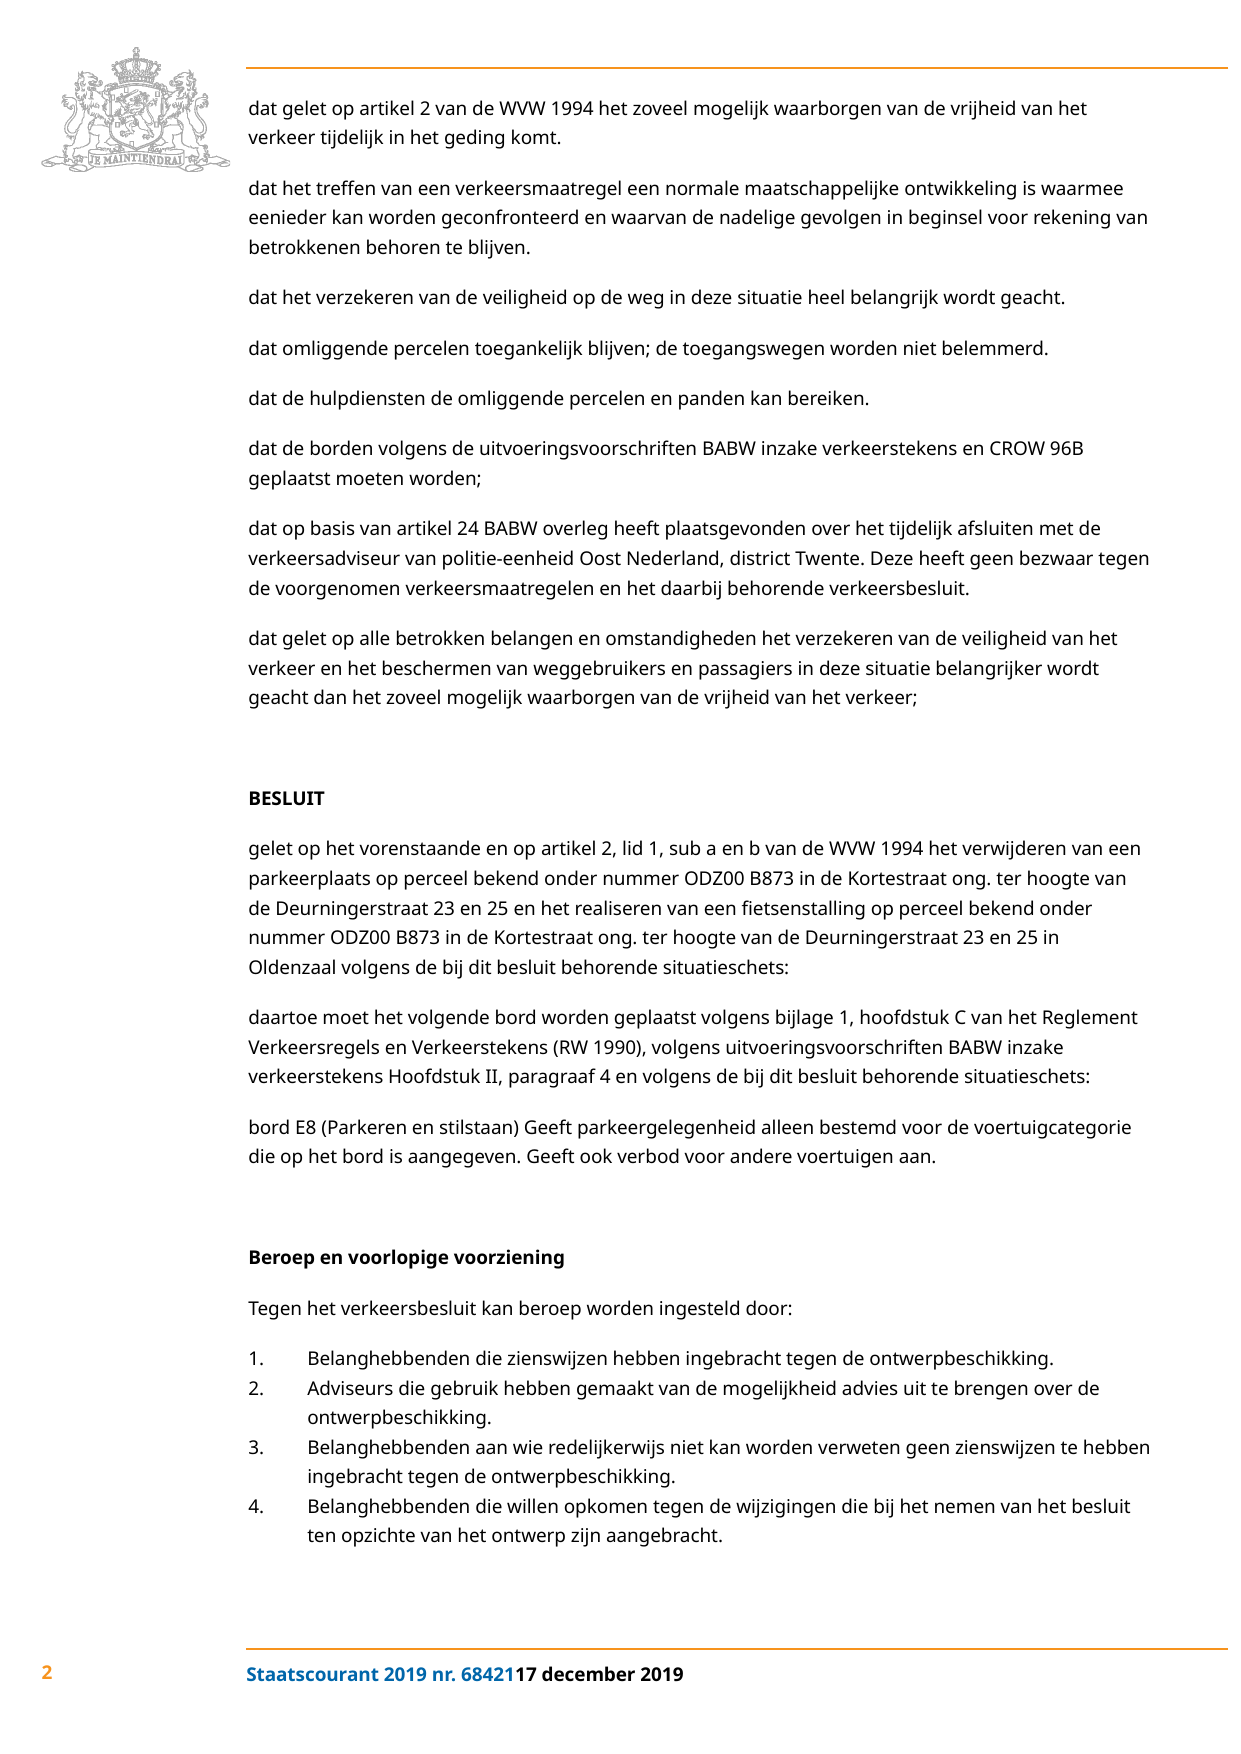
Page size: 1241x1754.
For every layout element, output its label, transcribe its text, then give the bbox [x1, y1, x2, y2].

picture [41, 47, 231, 172]
text BESLUIT [248, 785, 1152, 811]
text bord E8 (Parkeren en stilstaan) Geeft parkeergelegenheid alleen bestemd voor de voertuigcategorie die op het bord is aangegeven. Geeft ook verbod voor andere voertuigen aan. [248, 1114, 1152, 1169]
text dat het treffen van een verkeersmaatregel een normale maatschappelijke ontwikkeling is waarmee eenieder kan worden geconfronteerd en waarvan de nadelige gevolgen in beginsel voor rekening van betrokkenen behoren te blijven. [248, 175, 1152, 260]
text dat het verzekeren van de veiligheid op de weg in deze situatie heel belangrijk wordt geacht. [248, 284, 1152, 310]
text dat op basis van artikel 24 BABW overleg heeft plaatsgevonden over het tijdelijk afsluiten met de verkeersadviseur van politie-eenheid Oost Nederland, district Twente. Deze heeft geen bezwaar tegen de voorgenomen verkeersmaatregelen en het daarbij behorende verkeersbesluit. [248, 516, 1152, 601]
list Belanghebbenden die willen opkomen tegen de wijzigingen die bij het nemen van het besluit ten opzichte van het ontwerp zijn aangebracht. [248, 1493, 1152, 1548]
text dat omliggende percelen toegankelijk blijven; de toegangswegen worden niet belemmerd. [248, 335, 1152, 361]
list Belanghebbenden aan wie redelijkerwijs niet kan worden verweten geen zienswijzen te hebben ingebracht tegen de ontwerpbeschikking. [248, 1434, 1152, 1489]
text daartoe moet het volgende bord worden geplaatst volgens bijlage 1, hoofdstuk C van het Reglement Verkeersregels en Verkeerstekens (RW 1990), volgens uitvoeringsvoorschriften BABW inzake verkeerstekens Hoofdstuk II, paragraaf 4 en volgens de bij dit besluit behorende situatieschets: [248, 1004, 1152, 1089]
text Tegen het verkeersbesluit kan beroep worden ingesteld door: [248, 1295, 1152, 1321]
text dat de hulpdiensten de omliggende percelen en panden kan bereiken. [248, 385, 1152, 411]
text gelet op het vorenstaande en op artikel 2, lid 1, sub a en b van de WVW 1994 het verwijderen van een parkeerplaats op perceel bekend onder nummer ODZ00 B873 in de Kortestraat ong. ter hoogte van de Deurningerstraat 23 en 25 en het realiseren van een fietsenstalling op perceel bekend onder nummer ODZ00 B873 in de Kortestraat ong. ter hoogte van de Deurningerstraat 23 en 25 in Oldenzaal volgens de bij dit besluit behorende situatieschets: [248, 836, 1152, 980]
text dat gelet op alle betrokken belangen en omstandigheden het verzekeren van de veiligheid van het verkeer en het beschermen van weggebruikers en passagiers in deze situatie belangrijker wordt geacht dan het zoveel mogelijk waarborgen van de vrijheid van het verkeer; [248, 625, 1152, 710]
text dat gelet op artikel 2 van de WVW 1994 het zoveel mogelijk waarborgen van de vrijheid van het verkeer tijdelijk in het geding komt. [248, 95, 1152, 150]
text Beroep en voorlopige voorziening [248, 1244, 1152, 1270]
list Belanghebbenden die zienswijzen hebben ingebracht tegen de ontwerpbeschikking. [248, 1345, 1152, 1371]
list Adviseurs die gebruik hebben gemaakt van de mogelijkheid advies uit te brengen over de ontwerpbeschikking. [248, 1375, 1152, 1430]
text dat de borden volgens de uitvoeringsvoorschriften BABW inzake verkeerstekens en CROW 96B geplaatst moeten worden; [248, 436, 1152, 491]
